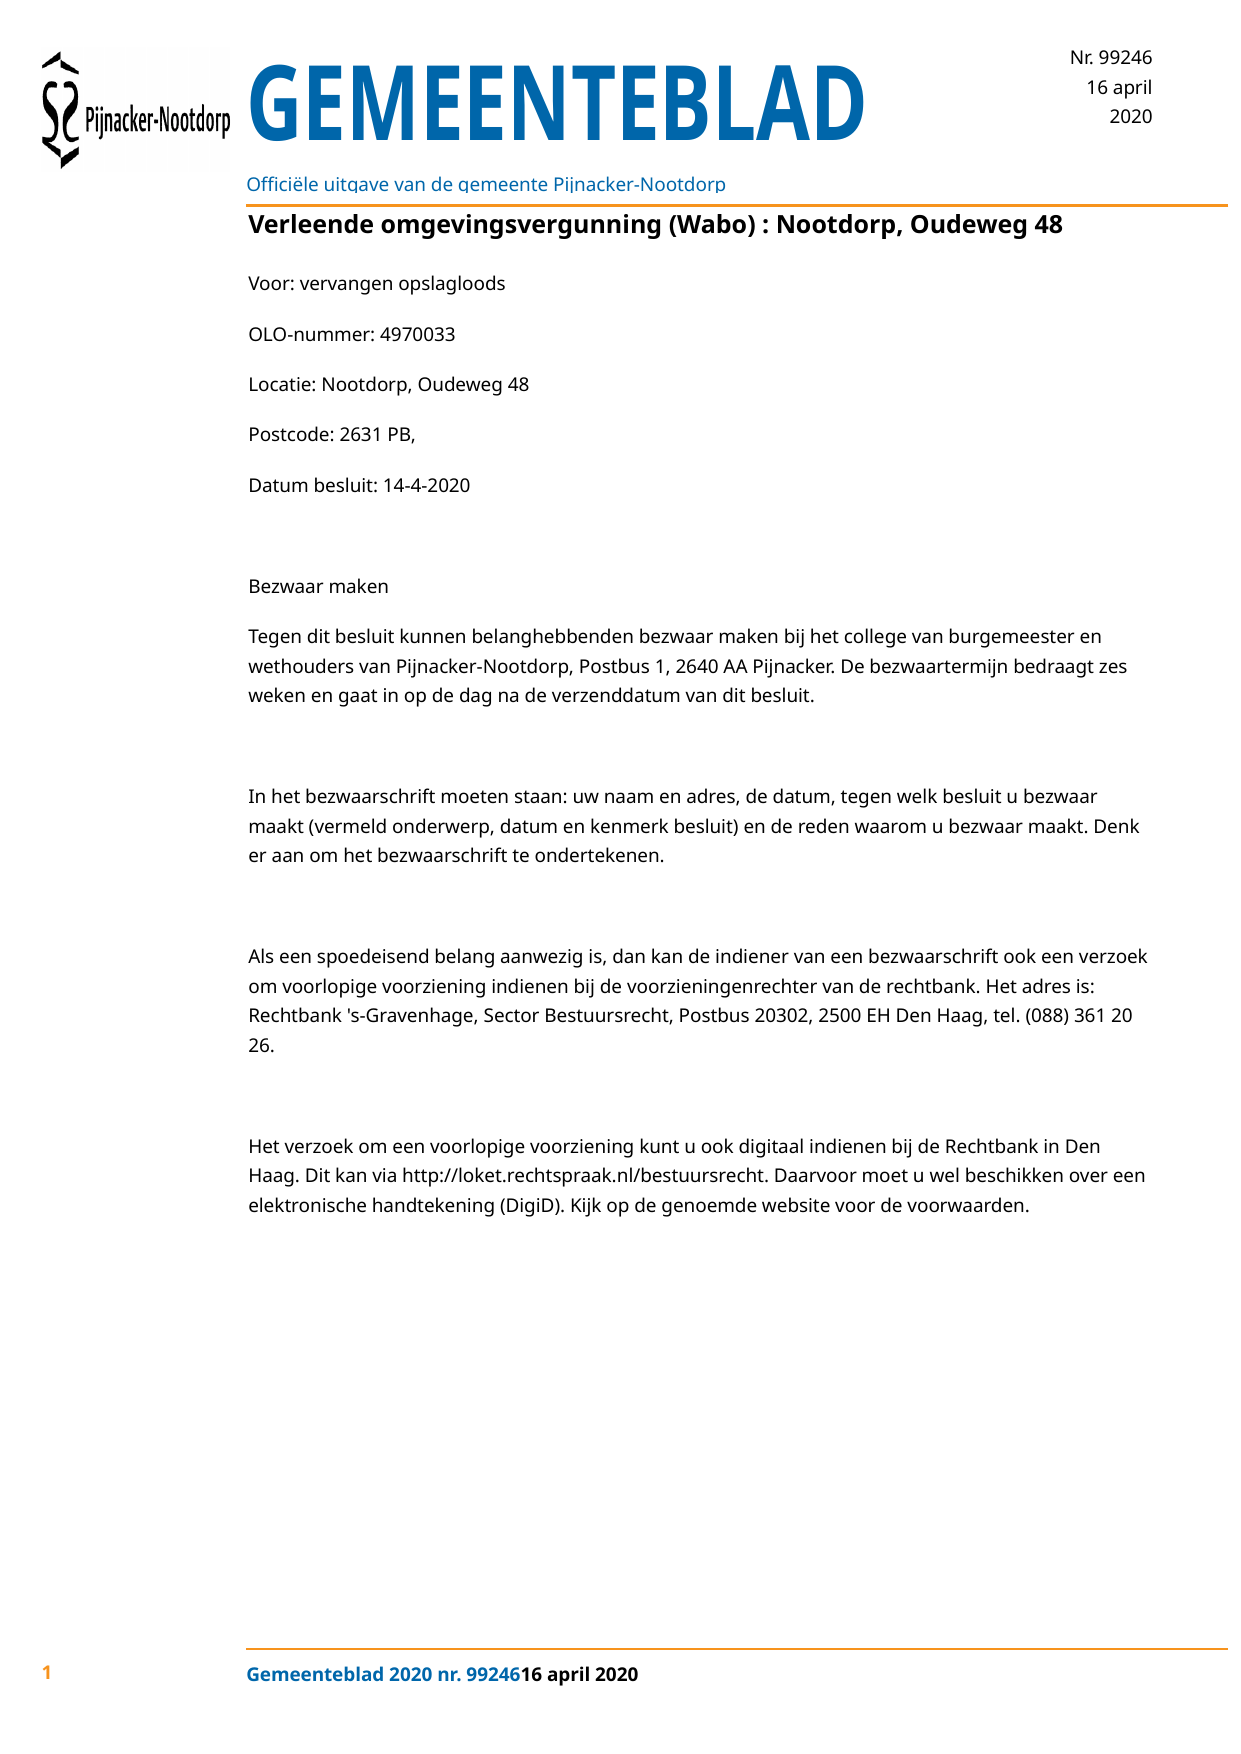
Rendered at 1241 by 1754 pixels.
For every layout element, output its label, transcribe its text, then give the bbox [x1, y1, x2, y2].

text Als een spoedeisend belang aanwezig is, dan kan de indiener van een bezwaarschrift ook een verzoek om voorlopige voorziening indienen bij de voorzieningenrechter van de rechtbank. Het adres is: Rechtbank 's-Gravenhage, Sector Bestuursrecht, Postbus 20302, 2500 EH Den Haag, tel. (088) 361 20 26. [248, 943, 1152, 1058]
text Postcode: 2631 PB, [248, 422, 1152, 447]
text Bezwaar maken [248, 573, 1152, 598]
text Locatie: Nootdorp, Oudeweg 48 [248, 371, 1152, 397]
text Tegen dit besluit kunnen belanghebbenden bezwaar maken bij het college van burgemeester en wethouders van Pijnacker-Nootdorp, Postbus 1, 2640 AA Pijnacker. De bezwaartermijn bedraagt zes weken en gaat in op de dag na de verzenddatum van dit besluit. [248, 623, 1152, 708]
text In het bezwaarschrift moeten staan: uw naam en adres, de datum, tegen welk besluit u bezwaar maakt (vermeld onderwerp, datum en kenmerk besluit) en de reden waarom u bezwaar maakt. Denk er aan om het bezwaarschrift te ondertekenen. [248, 783, 1152, 868]
text OLO-nummer: 4970033 [248, 321, 1152, 346]
text Verleende omgevingsvergunning (Wabo) : Nootdorp, Oudeweg 48 [248, 207, 1152, 241]
text Het verzoek om een voorlopige voorziening kunt u ook digitaal indienen bij de Rechtbank in Den Haag. Dit kan via http://loket.rechtspraak.nl/bestuursrecht. Daarvoor moet u wel beschikken over een elektronische handtekening (DigiD). Kijk op de genoemde website voor de voorwaarden. [248, 1133, 1152, 1218]
text Voor: vervangen opslagloods [248, 270, 1152, 296]
text Datum besluit: 14-4-2020 [248, 472, 1152, 498]
picture [41, 47, 231, 172]
